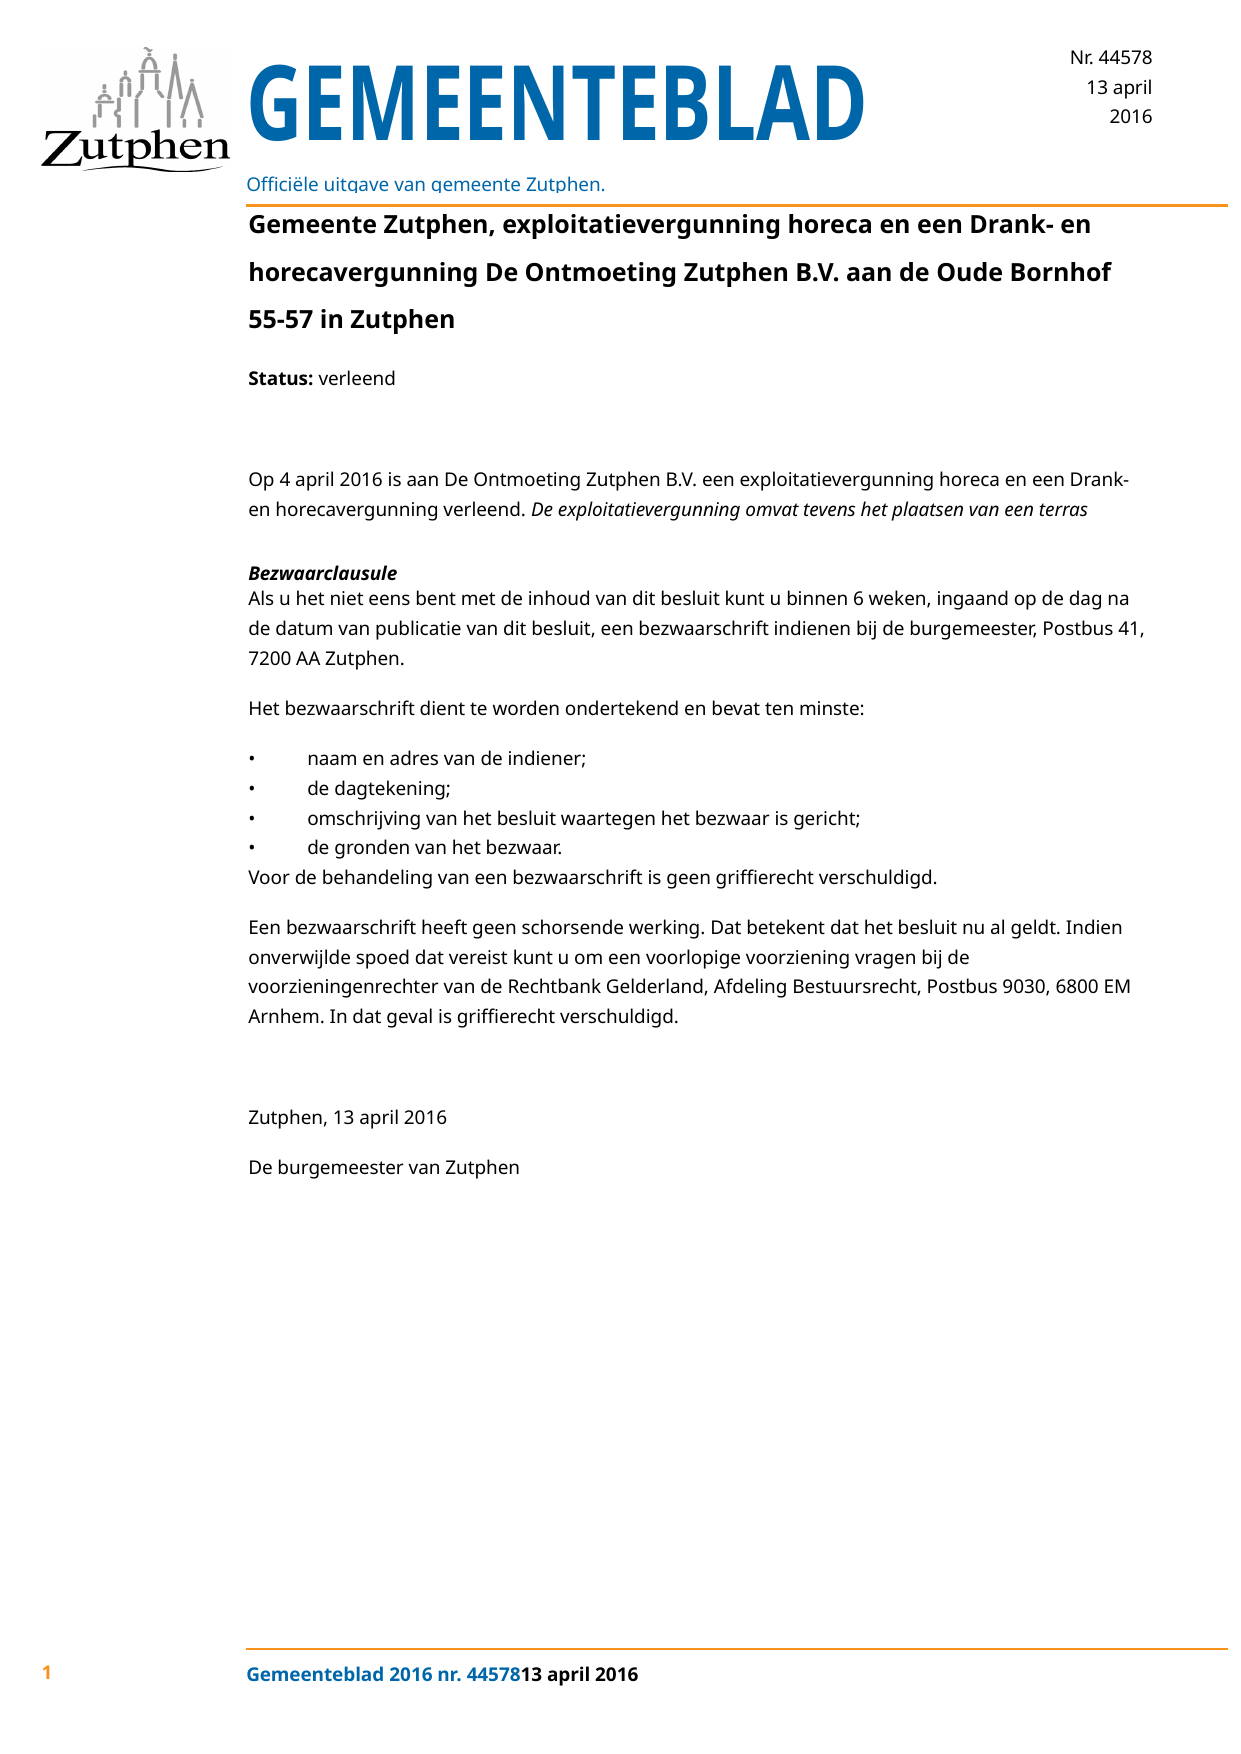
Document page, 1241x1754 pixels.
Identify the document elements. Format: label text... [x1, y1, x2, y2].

text Een bezwaarschrift heeft geen schorsende werking. Dat betekent dat het besluit nu al geldt. Indien onverwijlde spoed dat vereist kunt u om een voorlopige voorziening vragen bij de voorzieningenrechter van de Rechtbank Gelderland, Afdeling Bestuursrecht, Postbus 9030, 6800 EM Arnhem. In dat geval is griffierecht verschuldigd. [248, 914, 1152, 1029]
list de dagtekening; [248, 775, 1152, 801]
text Als u het niet eens bent met de inhoud van dit besluit kunt u binnen 6 weken, ingaand op de dag na de datum van publicatie van dit besluit, een bezwaarschrift indienen bij de burgemeester, Postbus 41, 7200 AA Zutphen. [248, 586, 1152, 671]
text Op 4 april 2016 is aan De Ontmoeting Zutphen B.V. een exploitatievergunning horeca en een Drank- en horecavergunning verleend. De exploitatievergunning omvat tevens het plaatsen van een terras [248, 466, 1152, 522]
list naam en adres van de indiener; [248, 746, 1152, 771]
text De burgemeester van Zutphen [248, 1154, 1152, 1180]
picture [41, 47, 231, 172]
text Voor de behandeling van een bezwaarschrift is geen griffierecht verschuldigd. [248, 864, 1152, 890]
list omschrijving van het besluit waartegen het bezwaar is gericht; [248, 805, 1152, 831]
text Status: verleend [248, 366, 1152, 391]
text Gemeente Zutphen, exploitatievergunning horeca en een Drank- en horecavergunning De Ontmoeting Zutphen B.V. aan de Oude Bornhof 55-57 in Zutphen [248, 207, 1152, 336]
text Zutphen, 13 april 2016 [248, 1104, 1152, 1130]
text Het bezwaarschrift dient te worden ondertekend en bevat ten minste: [248, 695, 1152, 721]
list de gronden van het bezwaar. [248, 834, 1152, 860]
text Bezwaarclausule [248, 560, 1152, 586]
